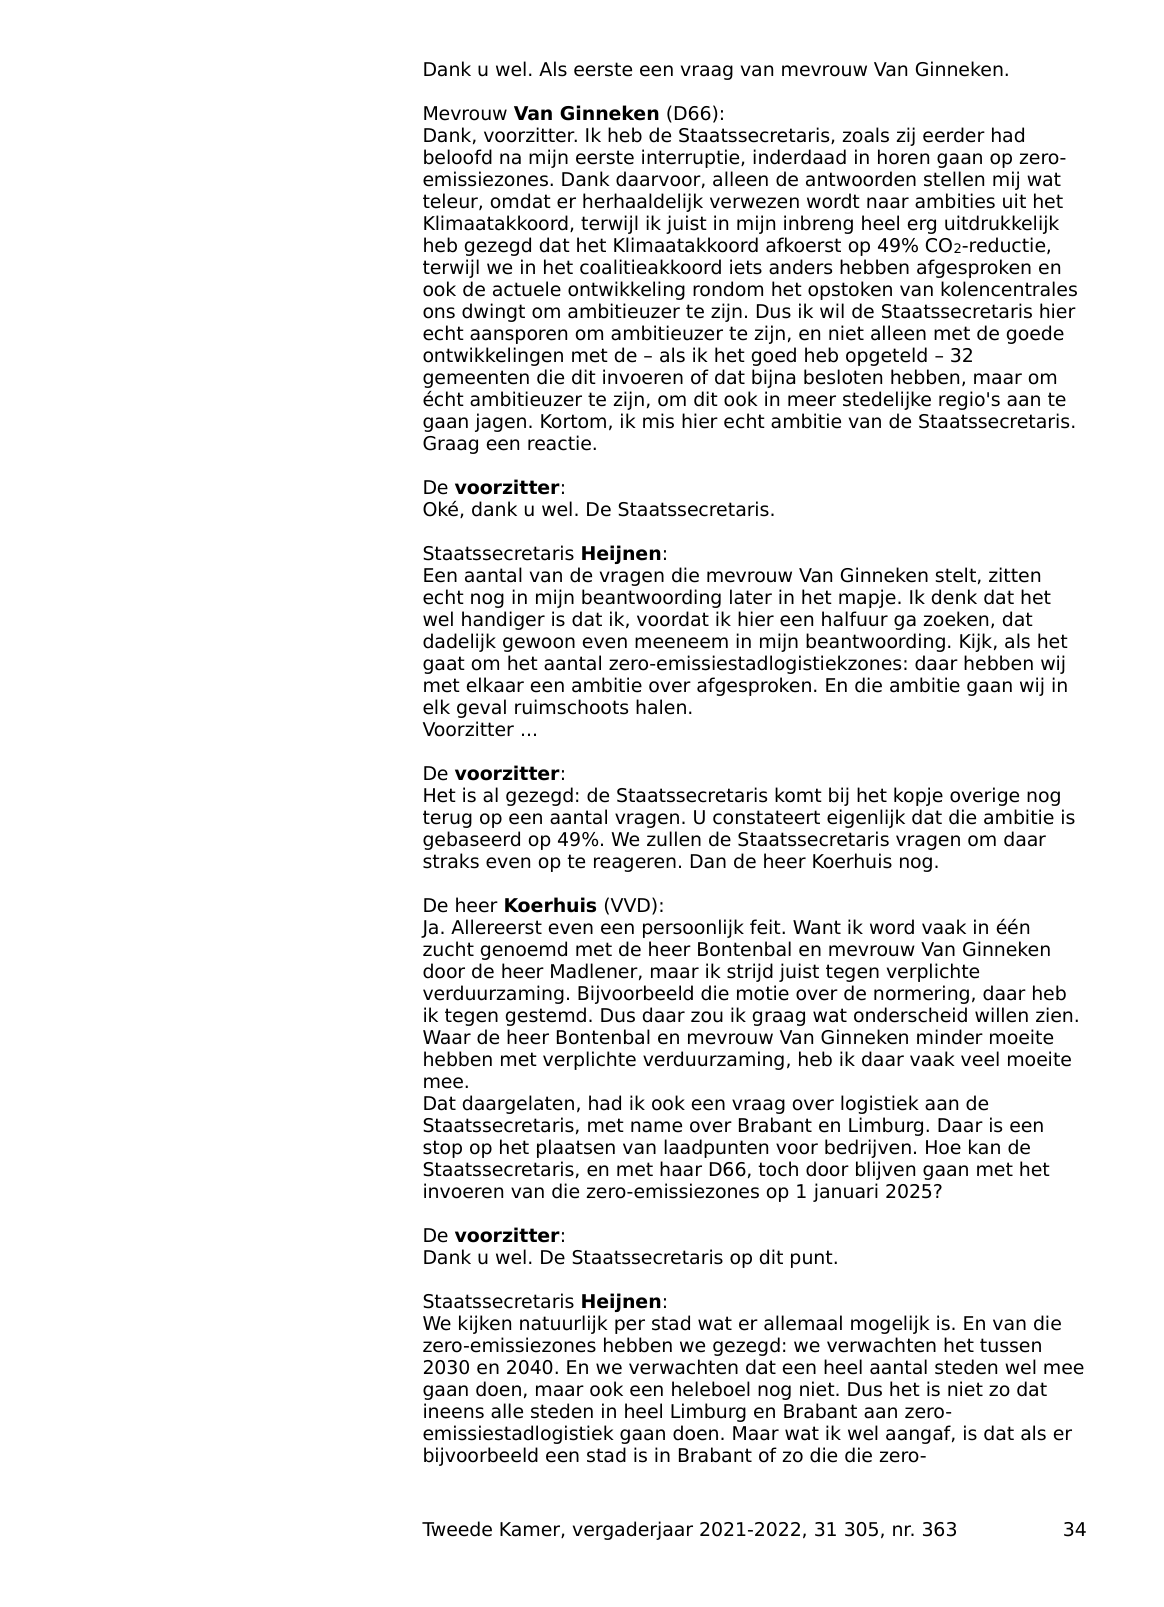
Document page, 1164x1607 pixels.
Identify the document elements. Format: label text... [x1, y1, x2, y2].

text Oké, dank u wel. De Staatssecretaris. [422, 499, 1087, 521]
text We kijken natuurlijk per stad wat er allemaal mogelijk is. En van die zero-emissiezones hebben we gezegd: we verwachten het tussen 2030 en 2040. En we verwachten dat een heel aantal steden wel mee gaan doen, maar ook een heleboel nog niet. Dus het is niet zo dat ineens alle steden in heel Limburg en Brabant aan zero-emissiestadlogistiek gaan doen. Maar wat ik wel aangaf, is dat als er bijvoorbeeld een stad is in Brabant of zo die die zero- [422, 1313, 1087, 1467]
text Het is al gezegd: de Staatssecretaris komt bij het kopje overige nog terug op een aantal vragen. U constateert eigenlijk dat die ambitie is gebaseerd op 49%. We zullen de Staatssecretaris vragen om daar straks even op te reageren. Dan de heer Koerhuis nog. [422, 785, 1087, 873]
text Staatssecretaris Heijnen: [422, 543, 1087, 565]
text Mevrouw Van Ginneken (D66): [422, 103, 1087, 125]
text Staatssecretaris Heijnen: [422, 1291, 1087, 1313]
text De voorzitter: [422, 477, 1087, 499]
text Dank u wel. Als eerste een vraag van mevrouw Van Ginneken. [422, 59, 1087, 81]
text De voorzitter: [422, 763, 1087, 785]
text Dank, voorzitter. Ik heb de Staatssecretaris, zoals zij eerder had beloofd na mijn eerste interruptie, inderdaad in horen gaan op zero-emissiezones. Dank daarvoor, alleen de antwoorden stellen mij wat teleur, omdat er herhaaldelijk verwezen wordt naar ambities uit het Klimaatakkoord, terwijl ik juist in mijn inbreng heel erg uitdrukkelijk heb gezegd dat het Klimaatakkoord afkoerst op 49% CO2-reductie, terwijl we in het coalitieakkoord iets anders hebben afgesproken en ook de actuele ontwikkeling rondom het opstoken van kolencentrales ons dwingt om ambitieuzer te zijn. Dus ik wil de Staatssecretaris hier echt aansporen om ambitieuzer te zijn, en niet alleen met de goede ontwikkelingen met de – als ik het goed heb opgeteld – 32 gemeenten die dit invoeren of dat bijna besloten hebben, maar om écht ambitieuzer te zijn, om dit ook in meer stedelijke regio's aan te gaan jagen. Kortom, ik mis hier echt ambitie van de Staatssecretaris. Graag een reactie. [422, 125, 1087, 455]
text Een aantal van de vragen die mevrouw Van Ginneken stelt, zitten echt nog in mijn beantwoording later in het mapje. Ik denk dat het wel handiger is dat ik, voordat ik hier een halfuur ga zoeken, dat dadelijk gewoon even meeneem in mijn beantwoording. Kijk, als het gaat om het aantal zero-emissiestadlogistiekzones: daar hebben wij met elkaar een ambitie over afgesproken. En die ambitie gaan wij in elk geval ruimschoots halen. [422, 565, 1087, 719]
text Dat daargelaten, had ik ook een vraag over logistiek aan de Staatssecretaris, met name over Brabant en Limburg. Daar is een stop op het plaatsen van laadpunten voor bedrijven. Hoe kan de Staatssecretaris, en met haar D66, toch door blijven gaan met het invoeren van die zero-emissiezones op 1 januari 2025? [422, 1093, 1087, 1203]
text Dank u wel. De Staatssecretaris op dit punt. [422, 1247, 1087, 1269]
text Voorzitter ... [422, 719, 1087, 741]
text Ja. Allereerst even een persoonlijk feit. Want ik word vaak in één zucht genoemd met de heer Bontenbal en mevrouw Van Ginneken door de heer Madlener, maar ik strijd juist tegen verplichte verduurzaming. Bijvoorbeeld die motie over de normering, daar heb ik tegen gestemd. Dus daar zou ik graag wat onderscheid willen zien. Waar de heer Bontenbal en mevrouw Van Ginneken minder moeite hebben met verplichte verduurzaming, heb ik daar vaak veel moeite mee. [422, 917, 1087, 1093]
text De voorzitter: [422, 1225, 1087, 1247]
text De heer Koerhuis (VVD): [422, 895, 1087, 917]
